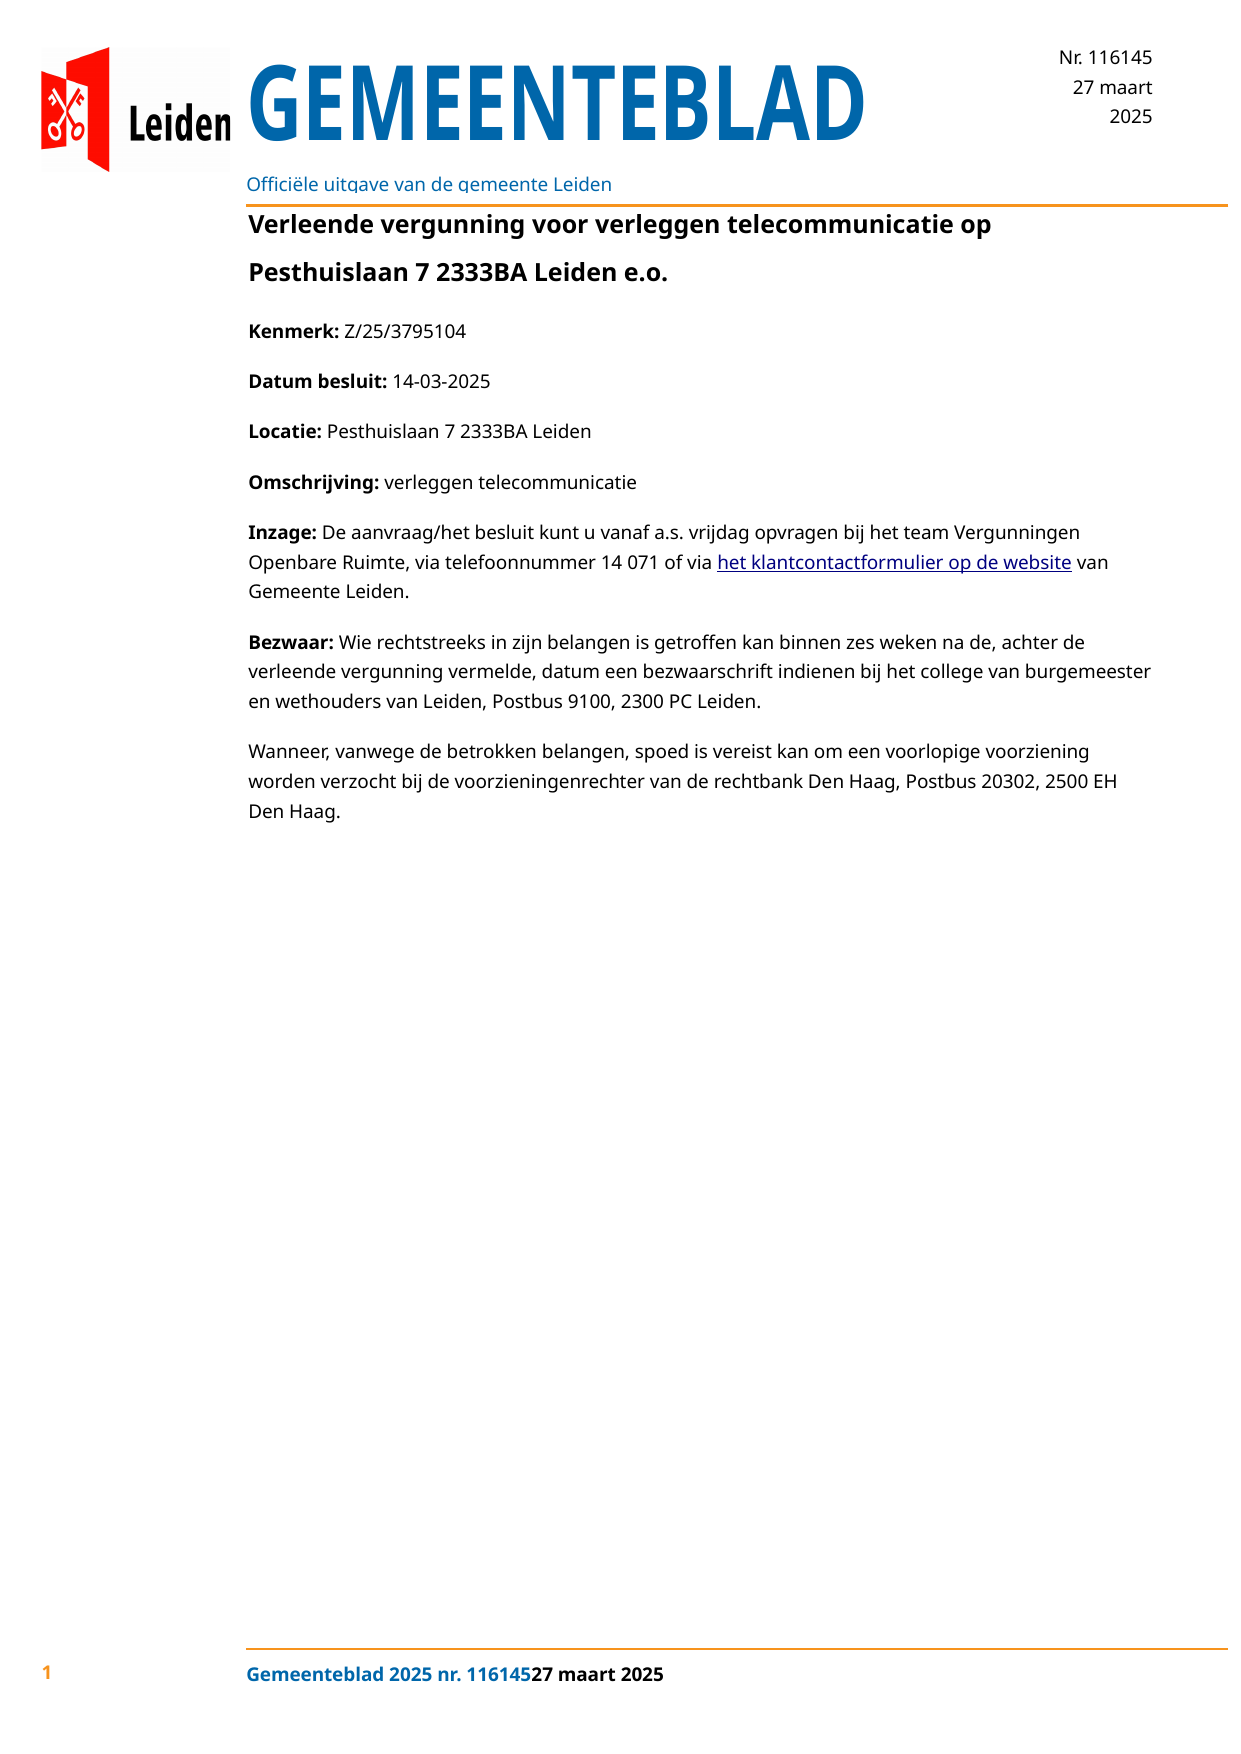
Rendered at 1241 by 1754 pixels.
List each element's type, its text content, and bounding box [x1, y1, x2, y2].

text Verleende vergunning voor verleggen telecommunicatie op Pesthuislaan 7 2333BA Leiden e.o. [248, 207, 1152, 288]
text Omschrijving: verleggen telecommunicatie [248, 469, 1152, 495]
text Kenmerk: Z/25/3795104 [248, 318, 1152, 344]
text Wanneer, vanwege de betrokken belangen, spoed is vereist kan om een voorlopige voorziening worden verzocht bij de voorzieningenrechter van de rechtbank Den Haag, Postbus 20302, 2500 EH Den Haag. [248, 739, 1152, 824]
picture [41, 47, 231, 172]
text Bezwaar: Wie rechtstreeks in zijn belangen is getroffen kan binnen zes weken na de, achter de verleende vergunning vermelde, datum een bezwaarschrift indienen bij het college van burgemeester en wethouders van Leiden, Postbus 9100, 2300 PC Leiden. [248, 629, 1152, 714]
text Locatie: Pesthuislaan 7 2333BA Leiden [248, 419, 1152, 444]
text Datum besluit: 14-03-2025 [248, 368, 1152, 394]
text Inzage: De aanvraag/het besluit kunt u vanaf a.s. vrijdag opvragen bij het team Vergunningen Openbare Ruimte, via telefoonnummer 14 071 of via het klantcontactformulier op de website van Gemeente Leiden. [248, 519, 1152, 604]
